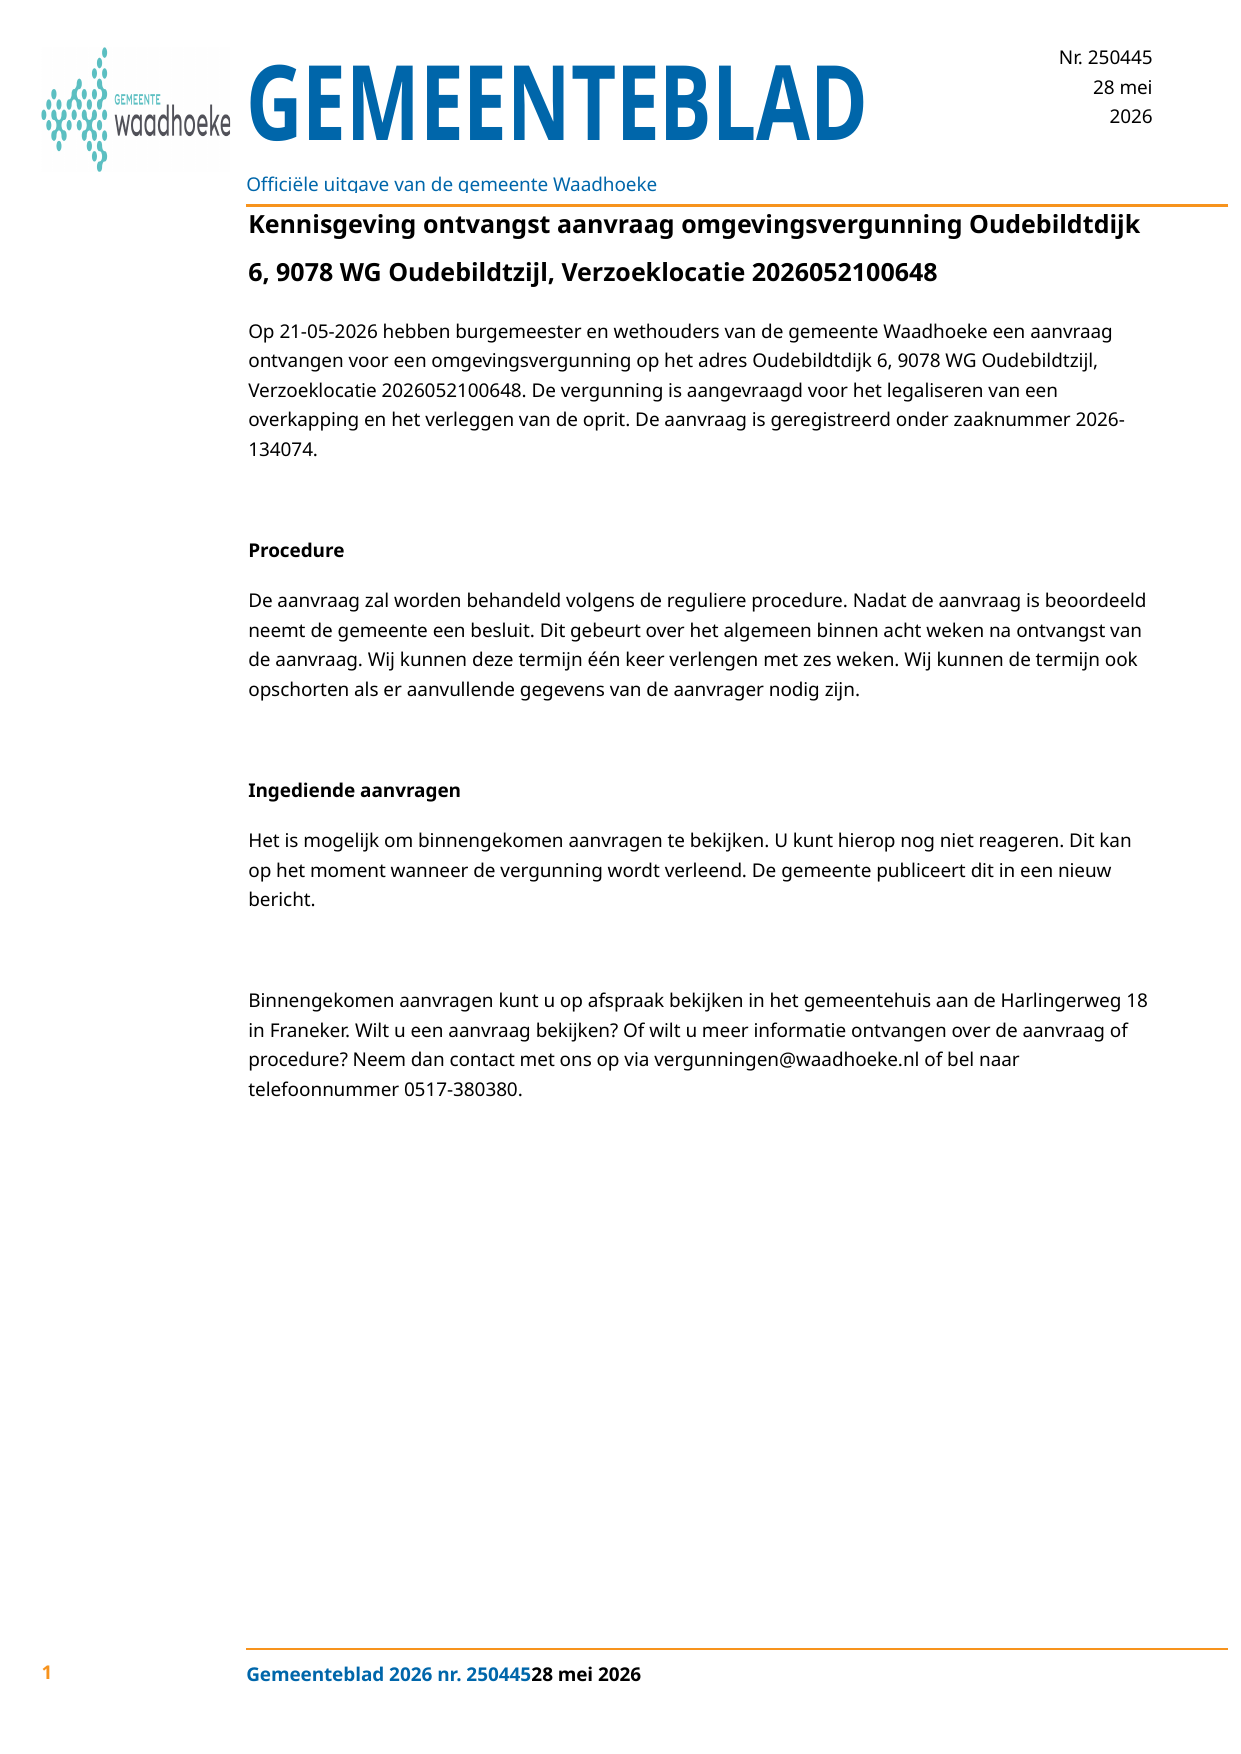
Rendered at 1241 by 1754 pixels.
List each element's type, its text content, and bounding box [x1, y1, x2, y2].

text Op 21-05-2026 hebben burgemeester en wethouders van de gemeente Waadhoeke een aanvraag ontvangen voor een omgevingsvergunning op het adres Oudebildtdijk 6, 9078 WG Oudebildtzijl, Verzoeklocatie 2026052100648. De vergunning is aangevraagd voor het legaliseren van een overkapping en het verleggen van de oprit. De aanvraag is geregistreerd onder zaaknummer 2026-134074. [248, 318, 1152, 462]
text Ingediende aanvragen [248, 777, 1152, 803]
text De aanvraag zal worden behandeld volgens de reguliere procedure. Nadat de aanvraag is beoordeeld neemt de gemeente een besluit. Dit gebeurt over het algemeen binnen acht weken na ontvangst van de aanvraag. Wij kunnen deze termijn één keer verlengen met zes weken. Wij kunnen de termijn ook opschorten als er aanvullende gegevens van de aanvrager nodig zijn. [248, 587, 1152, 702]
text Procedure [248, 537, 1152, 563]
picture [41, 47, 231, 172]
text Binnengekomen aanvragen kunt u op afspraak bekijken in het gemeentehuis aan de Harlingerweg 18 in Franeker. Wilt u een aanvraag bekijken? Of wilt u meer informatie ontvangen over de aanvraag of procedure? Neem dan contact met ons op via vergunningen@waadhoeke.nl of bel naar telefoonnummer 0517-380380. [248, 987, 1152, 1102]
text Het is mogelijk om binnengekomen aanvragen te bekijken. U kunt hierop nog niet reageren. Dit kan op het moment wanneer de vergunning wordt verleend. De gemeente publiceert dit in een nieuw bericht. [248, 827, 1152, 912]
text Kennisgeving ontvangst aanvraag omgevingsvergunning Oudebildtdijk 6, 9078 WG Oudebildtzijl, Verzoeklocatie 2026052100648 [248, 207, 1152, 288]
